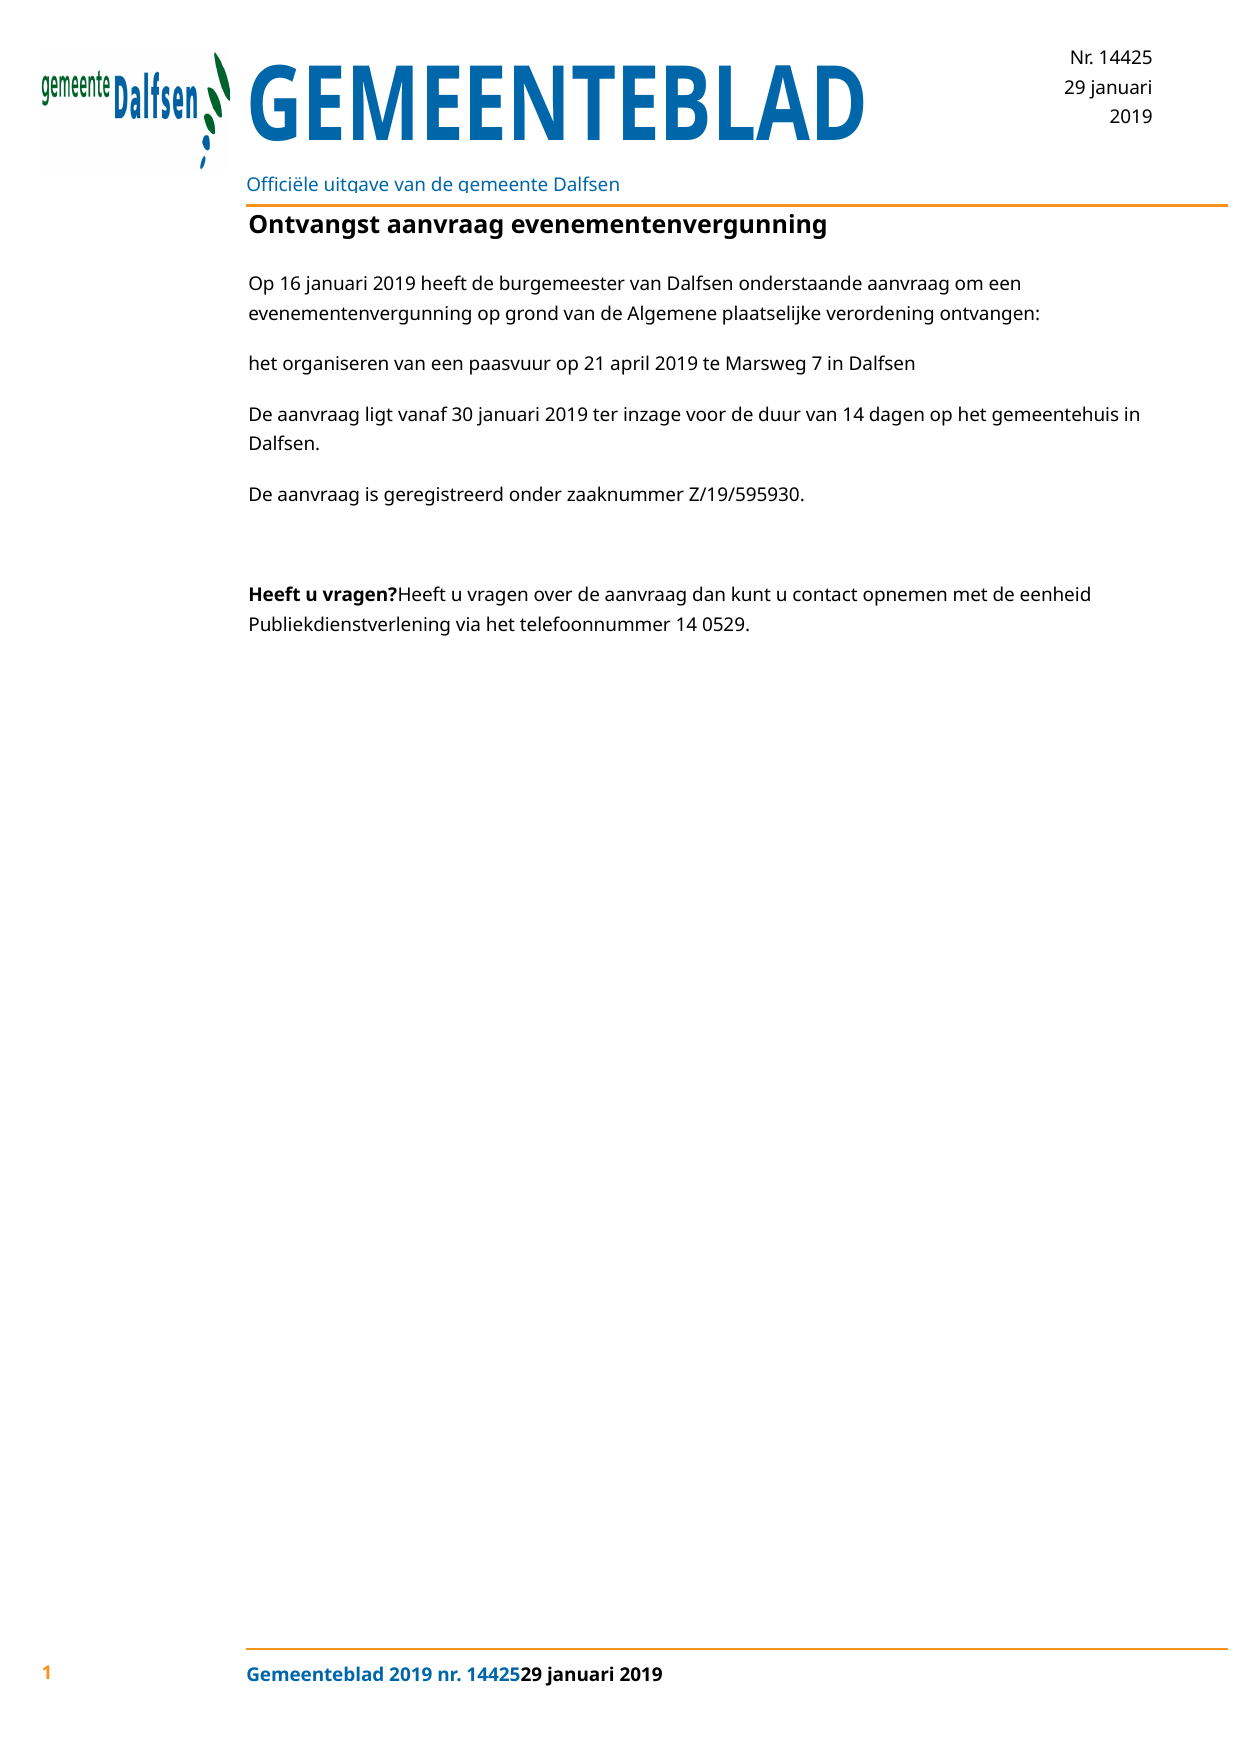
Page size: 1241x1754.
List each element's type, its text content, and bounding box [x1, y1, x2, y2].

text Ontvangst aanvraag evenementenvergunning [248, 207, 1152, 241]
text Op 16 januari 2019 heeft de burgemeester van Dalfsen onderstaande aanvraag om een evenementenvergunning op grond van de Algemene plaatselijke verordening ontvangen: [248, 270, 1152, 326]
text De aanvraag ligt vanaf 30 januari 2019 ter inzage voor de duur van 14 dagen op het gemeentehuis in Dalfsen. [248, 401, 1152, 456]
picture [41, 47, 231, 172]
text het organiseren van een paasvuur op 21 april 2019 te Marsweg 7 in Dalfsen [248, 350, 1152, 376]
text De aanvraag is geregistreerd onder zaaknummer Z/19/595930. [248, 481, 1152, 506]
text Heeft u vragen?Heeft u vragen over de aanvraag dan kunt u contact opnemen met de eenheid Publiekdienstverlening via het telefoonnummer 14 0529. [248, 582, 1152, 637]
